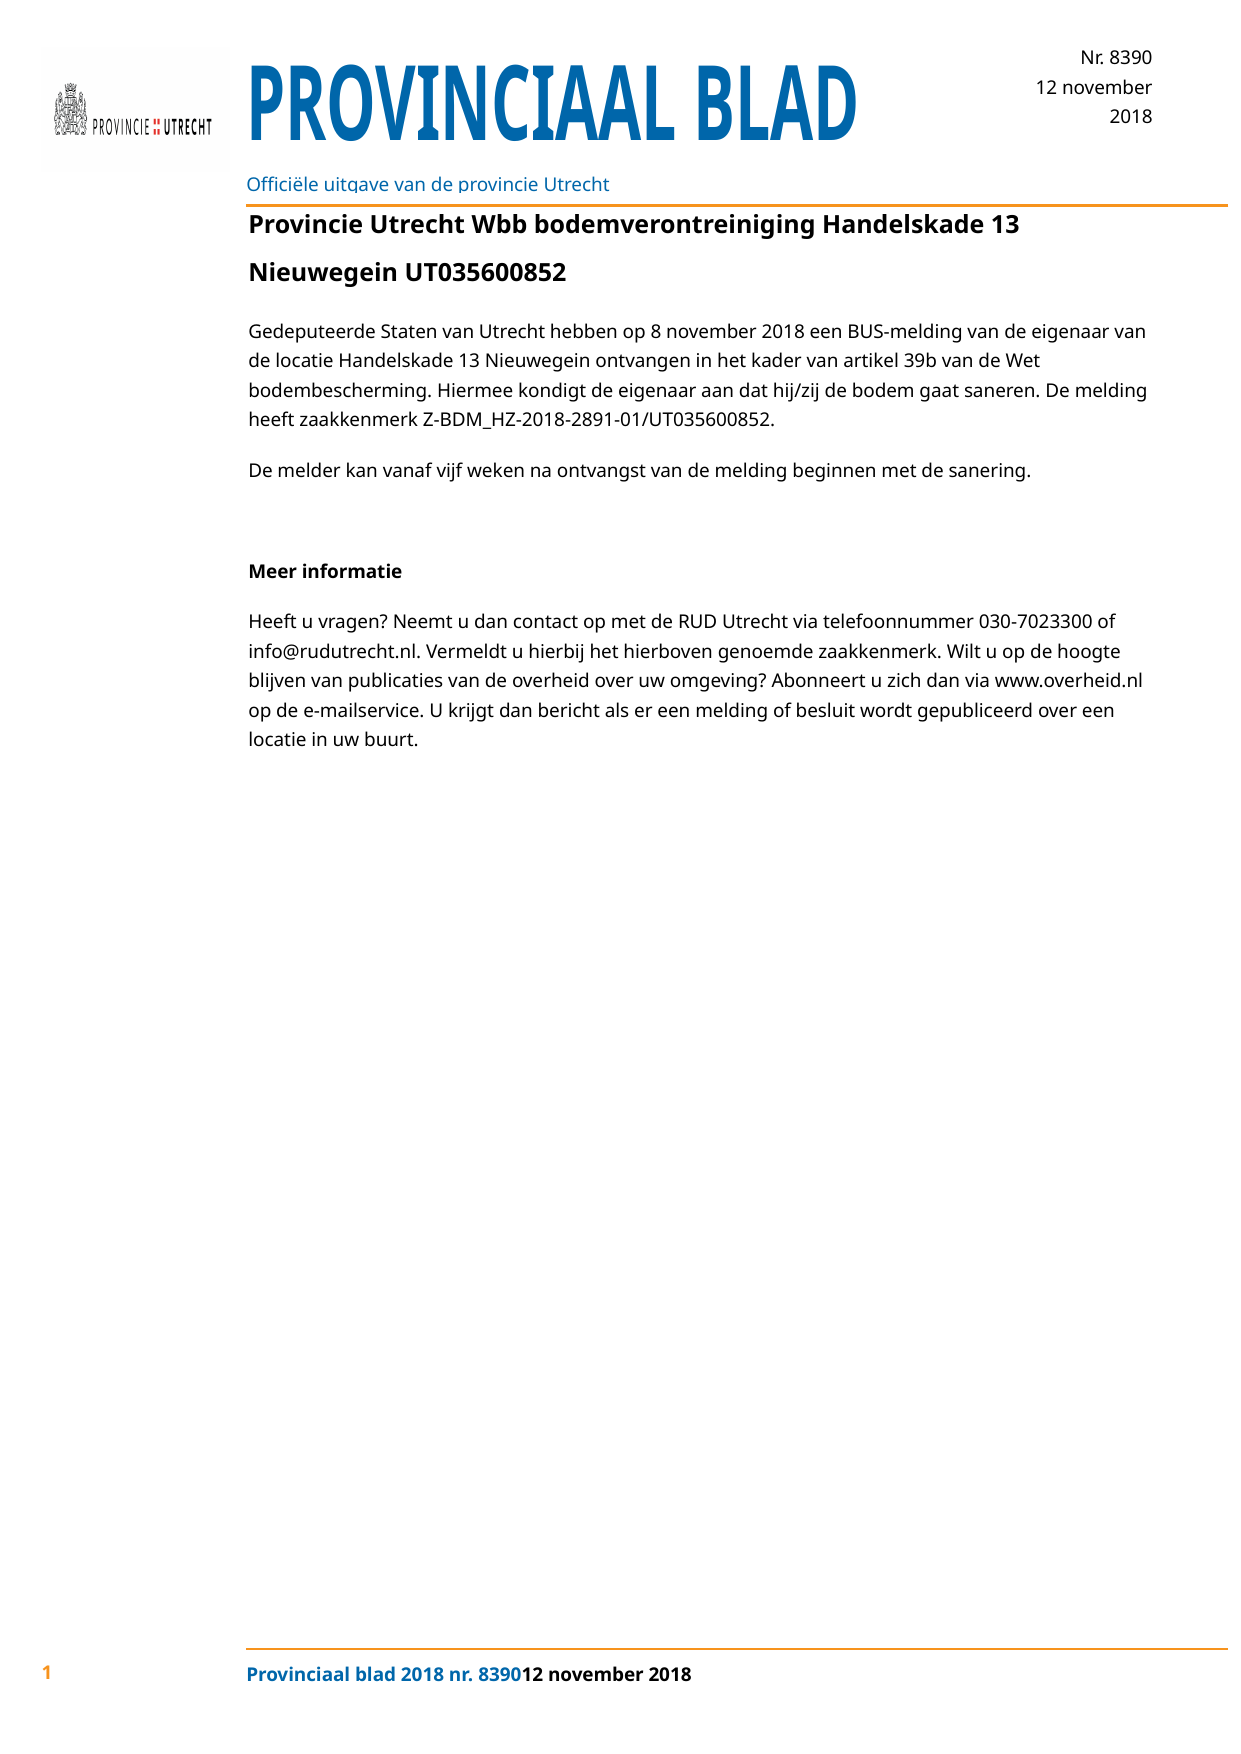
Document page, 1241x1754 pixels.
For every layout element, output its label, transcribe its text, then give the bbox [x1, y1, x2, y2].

text Provincie Utrecht Wbb bodemverontreiniging Handelskade 13 Nieuwegein UT035600852 [248, 207, 1152, 288]
text Heeft u vragen? Neemt u dan contact op met de RUD Utrecht via telefoonnummer 030-7023300 of info@rudutrecht.nl. Vermeldt u hierbij het hierboven genoemde zaakkenmerk. Wilt u op de hoogte blijven van publicaties van de overheid over uw omgeving? Abonneert u zich dan via www.overheid.nl op de e-mailservice. U krijgt dan bericht als er een melding of besluit wordt gepubliceerd over een locatie in uw buurt. [248, 608, 1152, 752]
picture [41, 47, 231, 172]
text Gedeputeerde Staten van Utrecht hebben op 8 november 2018 een BUS-melding van de eigenaar van de locatie Handelskade 13 Nieuwegein ontvangen in het kader van artikel 39b van de Wet bodembescherming. Hiermee kondigt de eigenaar aan dat hij/zij de bodem gaat saneren. De melding heeft zaakkenmerk Z-BDM_HZ-2018-2891-01/UT035600852. [248, 318, 1152, 432]
text De melder kan vanaf vijf weken na ontvangst van de melding beginnen met de sanering. [248, 457, 1152, 483]
text Meer informatie [248, 558, 1152, 584]
